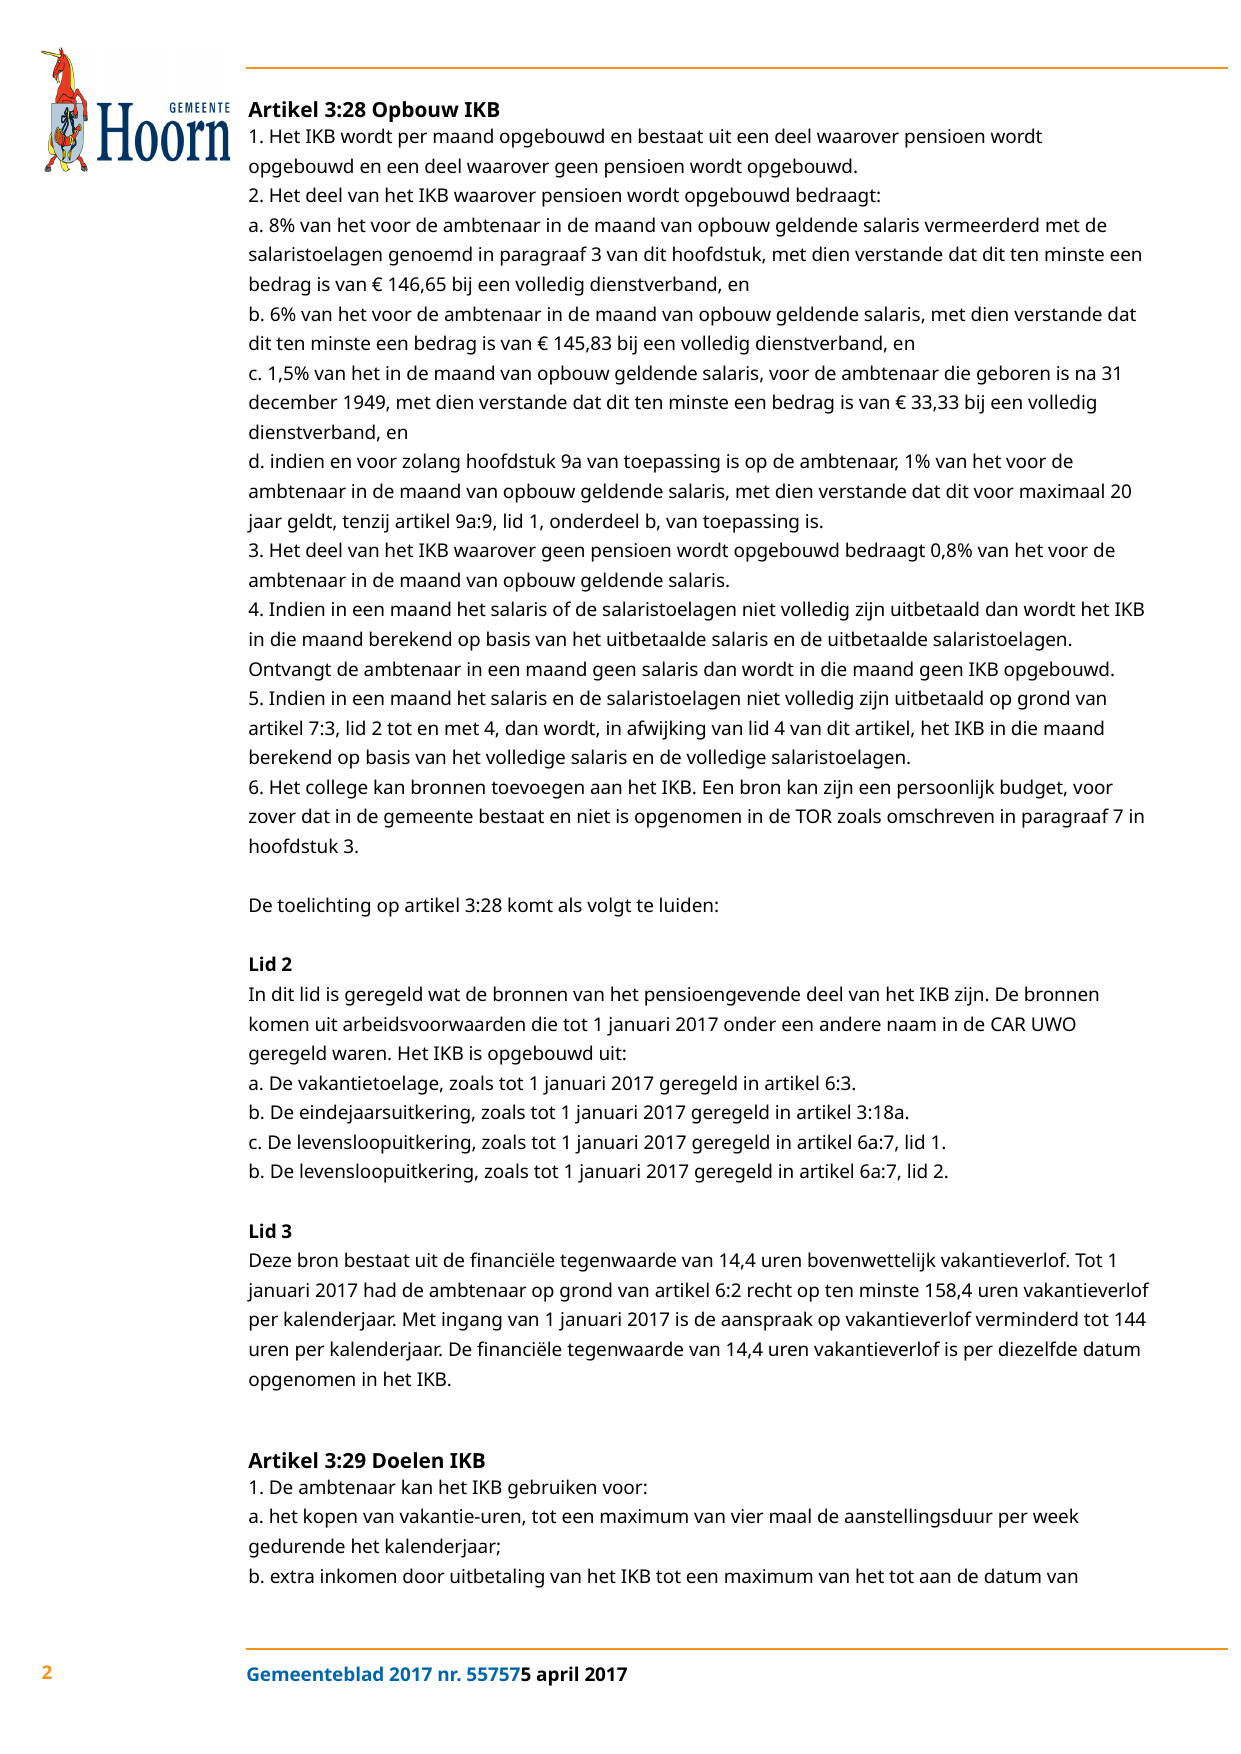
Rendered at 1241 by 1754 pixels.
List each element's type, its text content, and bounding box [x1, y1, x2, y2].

text 1. Het IKB wordt per maand opgebouwd en bestaat uit een deel waarover pensioen wordt opgebouwd en een deel waarover geen pensioen wordt opgebouwd. [248, 123, 1152, 178]
text 1. De ambtenaar kan het IKB gebruiken voor: [248, 1474, 1152, 1500]
text b. De eindejaarsuitkering, zoals tot 1 januari 2017 geregeld in artikel 3:18a. [248, 1099, 1152, 1125]
text a. De vakantietoelage, zoals tot 1 januari 2017 geregeld in artikel 6:3. [248, 1070, 1152, 1096]
text b. De levensloopuitkering, zoals tot 1 januari 2017 geregeld in artikel 6a:7, lid 2. [248, 1159, 1152, 1184]
text b. extra inkomen door uitbetaling van het IKB tot een maximum van het tot aan de datum van [248, 1563, 1152, 1589]
text In dit lid is geregeld wat de bronnen van het pensioengevende deel van het IKB zijn. De bronnen komen uit arbeidsvoorwaarden die tot 1 januari 2017 onder een andere naam in de CAR UWO geregeld waren. Het IKB is opgebouwd uit: [248, 981, 1152, 1066]
text c. De levensloopuitkering, zoals tot 1 januari 2017 geregeld in artikel 6a:7, lid 1. [248, 1129, 1152, 1155]
text 6. Het college kan bronnen toevoegen aan het IKB. Een bron kan zijn een persoonlijk budget, voor zover dat in de gemeente bestaat en niet is opgenomen in de TOR zoals omschreven in paragraaf 7 in hoofdstuk 3. [248, 774, 1152, 859]
text De toelichting op artikel 3:28 komt als volgt te luiden: [248, 892, 1152, 918]
text d. indien en voor zolang hoofdstuk 9a van toepassing is op de ambtenaar, 1% van het voor de ambtenaar in de maand van opbouw geldende salaris, met dien verstande dat dit voor maximaal 20 jaar geldt, tenzij artikel 9a:9, lid 1, onderdeel b, van toepassing is. [248, 449, 1152, 533]
text 4. Indien in een maand het salaris of de salaristoelagen niet volledig zijn uitbetaald dan wordt het IKB in die maand berekend op basis van het uitbetaalde salaris en de uitbetaalde salaristoelagen. Ontvangt de ambtenaar in een maand geen salaris dan wordt in die maand geen IKB opgebouwd. [248, 597, 1152, 681]
text a. 8% van het voor de ambtenaar in de maand van opbouw geldende salaris vermeerderd met de salaristoelagen genoemd in paragraaf 3 van dit hoofdstuk, met dien verstande dat dit ten minste een bedrag is van € 146,65 bij een volledig dienstverband, en [248, 212, 1152, 297]
text Artikel 3:29 Doelen IKB [248, 1446, 1152, 1474]
text Artikel 3:28 Opbouw IKB [248, 95, 1152, 123]
text Lid 2 [248, 952, 1152, 977]
picture [41, 47, 231, 172]
text c. 1,5% van het in de maand van opbouw geldende salaris, voor de ambtenaar die geboren is na 31 december 1949, met dien verstande dat dit ten minste een bedrag is van € 33,33 bij een volledig dienstverband, en [248, 360, 1152, 445]
text Deze bron bestaat uit de financiële tegenwaarde van 14,4 uren bovenwettelijk vakantieverlof. Tot 1 januari 2017 had de ambtenaar op grond van artikel 6:2 recht op ten minste 158,4 uren vakantieverlof per kalenderjaar. Met ingang van 1 januari 2017 is de aanspraak op vakantieverlof verminderd tot 144 uren per kalenderjaar. De financiële tegenwaarde van 14,4 uren vakantieverlof is per diezelfde datum opgenomen in het IKB. [248, 1247, 1152, 1391]
text b. 6% van het voor de ambtenaar in de maand van opbouw geldende salaris, met dien verstande dat dit ten minste een bedrag is van € 145,83 bij een volledig dienstverband, en [248, 301, 1152, 356]
text 2. Het deel van het IKB waarover pensioen wordt opgebouwd bedraagt: [248, 182, 1152, 208]
text Lid 3 [248, 1218, 1152, 1243]
text a. het kopen van vakantie-uren, tot een maximum van vier maal de aanstellingsduur per week gedurende het kalenderjaar; [248, 1504, 1152, 1559]
text 3. Het deel van het IKB waarover geen pensioen wordt opgebouwd bedraagt 0,8% van het voor de ambtenaar in de maand van opbouw geldende salaris. [248, 537, 1152, 593]
text 5. Indien in een maand het salaris en de salaristoelagen niet volledig zijn uitbetaald op grond van artikel 7:3, lid 2 tot en met 4, dan wordt, in afwijking van lid 4 van dit artikel, het IKB in die maand berekend op basis van het volledige salaris en de volledige salaristoelagen. [248, 685, 1152, 770]
